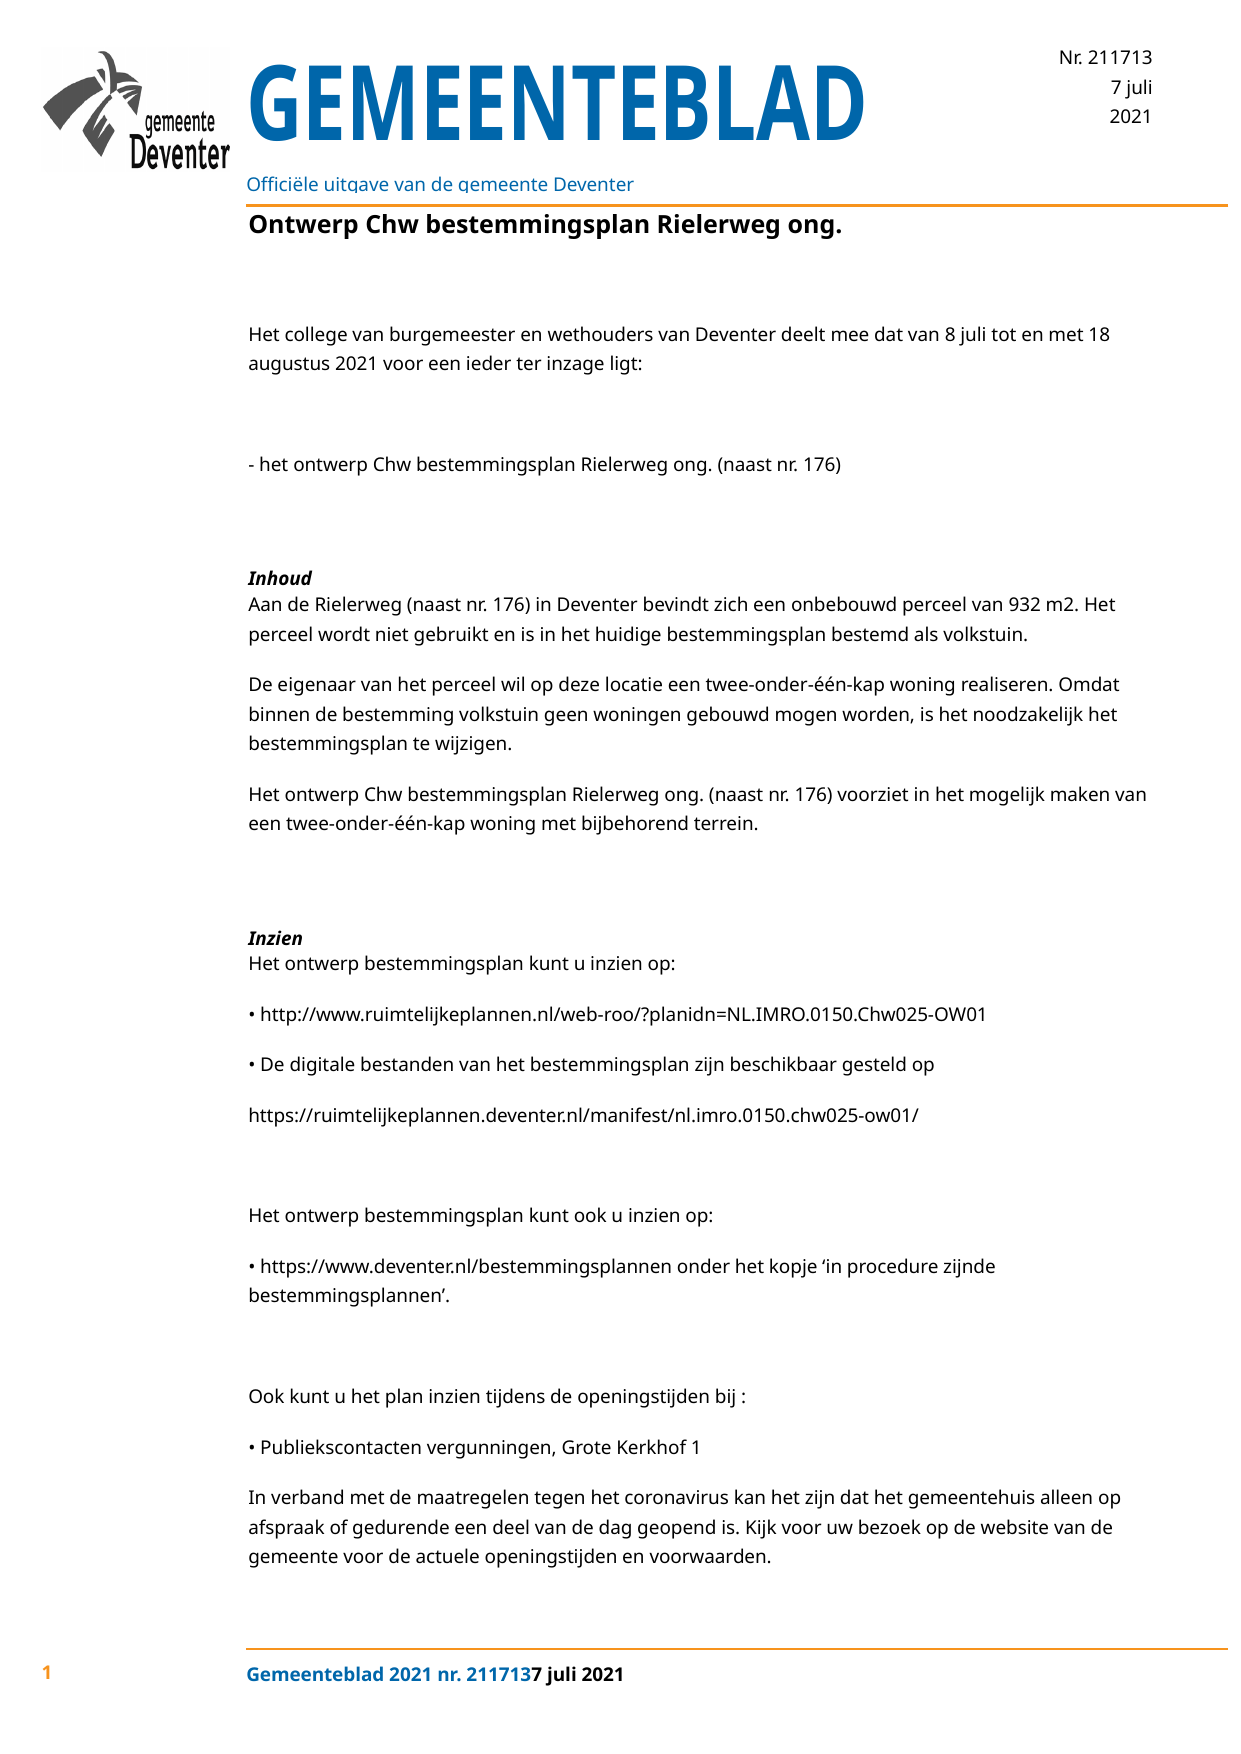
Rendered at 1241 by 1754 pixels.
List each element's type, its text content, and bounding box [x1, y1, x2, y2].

text Het ontwerp Chw bestemmingsplan Rielerweg ong. (naast nr. 176) voorziet in het mogelijk maken van een twee-onder-één-kap woning met bijbehorend terrein. [248, 781, 1152, 836]
text - het ontwerp Chw bestemmingsplan Rielerweg ong. (naast nr. 176) [248, 451, 1152, 477]
text De eigenaar van het perceel wil op deze locatie een twee-onder-één-kap woning realiseren. Omdat binnen de bestemming volkstuin geen woningen gebouwd mogen worden, is het noodzakelijk het bestemmingsplan te wijzigen. [248, 671, 1152, 756]
picture [41, 47, 231, 172]
text https://ruimtelijkeplannen.deventer.nl/manifest/nl.imro.0150.chw025-ow01/ [248, 1102, 1152, 1127]
text • http://www.ruimtelijkeplannen.nl/web-roo/?planidn=NL.IMRO.0150.Chw025-OW01 [248, 1001, 1152, 1027]
text Inzien [248, 925, 1152, 951]
text In verband met de maatregelen tegen het coronavirus kan het zijn dat het gemeentehuis alleen op afspraak of gedurende een deel van de dag geopend is. Kijk voor uw bezoek op de website van de gemeente voor de actuele openingstijden en voorwaarden. [248, 1484, 1152, 1569]
text • https://www.deventer.nl/bestemmingsplannen onder het kopje ‘in procedure zijnde bestemmingsplannen’. [248, 1253, 1152, 1308]
text Aan de Rielerweg (naast nr. 176) in Deventer bevindt zich een onbebouwd perceel van 932 m2. Het perceel wordt niet gebruikt en is in het huidige bestemmingsplan bestemd als volkstuin. [248, 591, 1152, 647]
text • De digitale bestanden van het bestemmingsplan zijn beschikbaar gesteld op [248, 1051, 1152, 1077]
text Het ontwerp bestemmingsplan kunt ook u inzien op: [248, 1203, 1152, 1228]
text Het college van burgemeester en wethouders van Deventer deelt mee dat van 8 juli tot en met 18 augustus 2021 voor een ieder ter inzage ligt: [248, 321, 1152, 376]
text Ontwerp Chw bestemmingsplan Rielerweg ong. [248, 207, 1152, 241]
text Het ontwerp bestemmingsplan kunt u inzien op: [248, 951, 1152, 976]
text Ook kunt u het plan inzien tijdens de openingstijden bij : [248, 1383, 1152, 1409]
text Inhoud [248, 566, 1152, 591]
text • Publiekscontacten vergunningen, Grote Kerkhof 1 [248, 1434, 1152, 1459]
